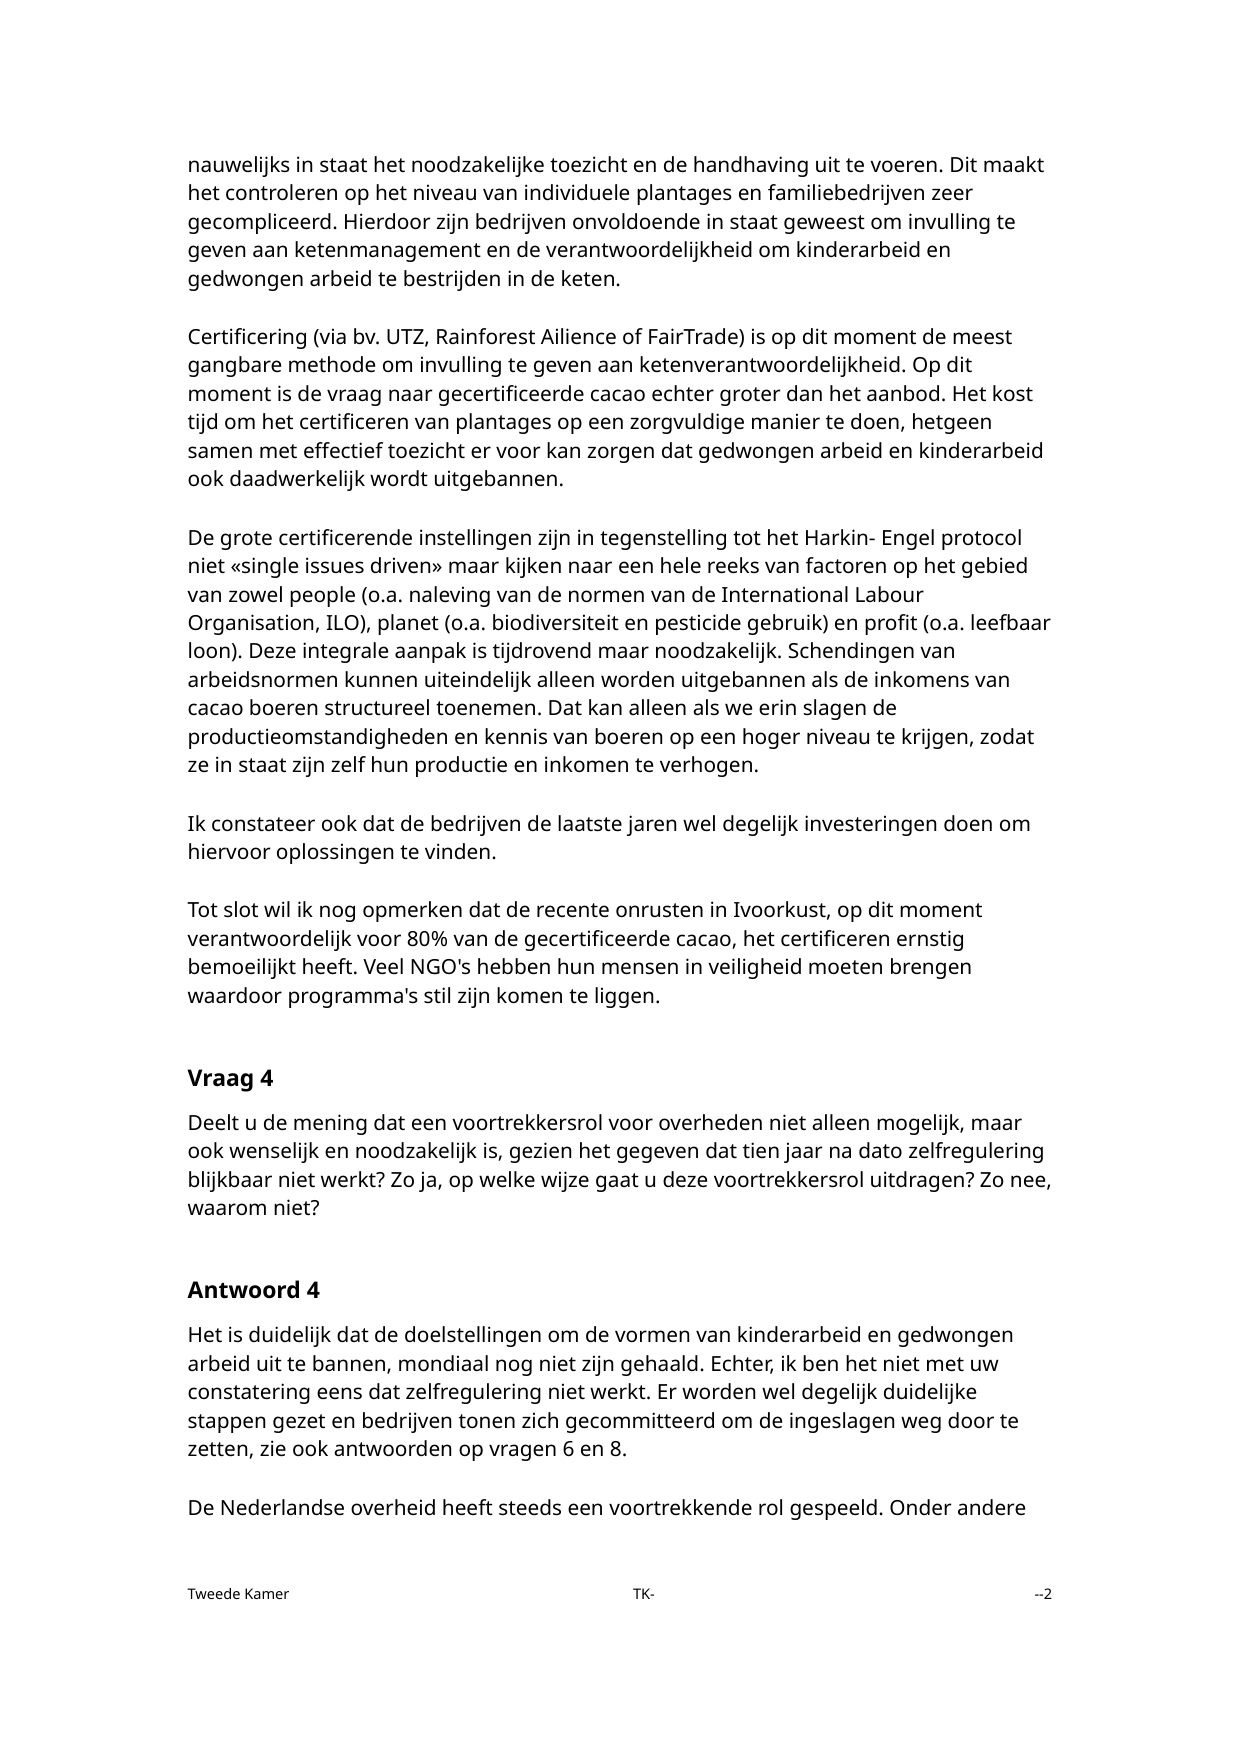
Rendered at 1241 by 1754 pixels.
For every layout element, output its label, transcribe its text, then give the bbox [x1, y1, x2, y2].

text Deelt u de mening dat een voortrekkersrol voor overheden niet alleen mogelijk, maar ook wenselijk en noodzakelijk is, gezien het gegeven dat tien jaar na dato zelfregulering blijkbaar niet werkt? Zo ja, op welke wijze gaat u deze voortrekkersrol uitdragen? Zo nee, waarom niet? [187, 1108, 1053, 1222]
text De Nederlandse overheid heeft steeds een voortrekkende rol gespeeld. Onder andere [187, 1493, 1053, 1521]
text Tot slot wil ik nog opmerken dat de recente onrusten in Ivoorkust, op dit moment verantwoordelijk voor 80% van de gecertificeerde cacao, het certificeren ernstig bemoeilijkt heeft. Veel NGO's hebben hun mensen in veiligheid moeten brengen waardoor programma's stil zijn komen te liggen. [187, 896, 1053, 1009]
text nauwelijks in staat het noodzakelijke toezicht en de handhaving uit te voeren. Dit maakt het controleren op het niveau van individuele plantages en familiebedrijven zeer gecompliceerd. Hierdoor zijn bedrijven onvoldoende in staat geweest om invulling te geven aan ketenmanagement en de verantwoordelijkheid om kinderarbeid en gedwongen arbeid te bestrijden in de keten. [187, 150, 1053, 292]
subtitle Antwoord 4 [187, 1274, 1053, 1306]
text Het is duidelijk dat de doelstellingen om de vormen van kinderarbeid en gedwongen arbeid uit te bannen, mondiaal nog niet zijn gehaald. Echter, ik ben het niet met uw constatering eens dat zelfregulering niet werkt. Er worden wel degelijk duidelijke stappen gezet en bedrijven tonen zich gecommitteerd om de ingeslagen weg door te zetten, zie ook antwoorden op vragen 6 en 8. [187, 1321, 1053, 1463]
text Certificering (via bv. UTZ, Rainforest Ailience of FairTrade) is op dit moment de meest gangbare methode om invulling te geven aan ketenverantwoordelijkheid. Op dit moment is de vraag naar gecertificeerde cacao echter groter dan het aanbod. Het kost tijd om het certificeren van plantages op een zorgvuldige manier te doen, hetgeen samen met effectief toezicht er voor kan zorgen dat gedwongen arbeid en kinderarbeid ook daadwerkelijk wordt uitgebannen. [187, 322, 1053, 493]
subtitle Vraag 4 [187, 1062, 1053, 1093]
text De grote certificerende instellingen zijn in tegenstelling tot het Harkin- Engel protocol niet «single issues driven» maar kijken naar een hele reeks van factoren op het gebied van zowel people (o.a. naleving van de normen van de International Labour Organisation, ILO), planet (o.a. biodiversiteit en pesticide gebruik) en profit (o.a. leefbaar loon). Deze integrale aanpak is tijdrovend maar noodzakelijk. Schendingen van arbeidsnormen kunnen uiteindelijk alleen worden uitgebannen als de inkomens van cacao boeren structureel toenemen. Dat kan alleen als we erin slagen de productieomstandigheden en kennis van boeren op een hoger niveau te krijgen, zodat ze in staat zijn zelf hun productie en inkomen te verhogen. [187, 523, 1053, 779]
text Ik constateer ook dat de bedrijven de laatste jaren wel degelijk investeringen doen om hiervoor oplossingen te vinden. [187, 809, 1053, 866]
